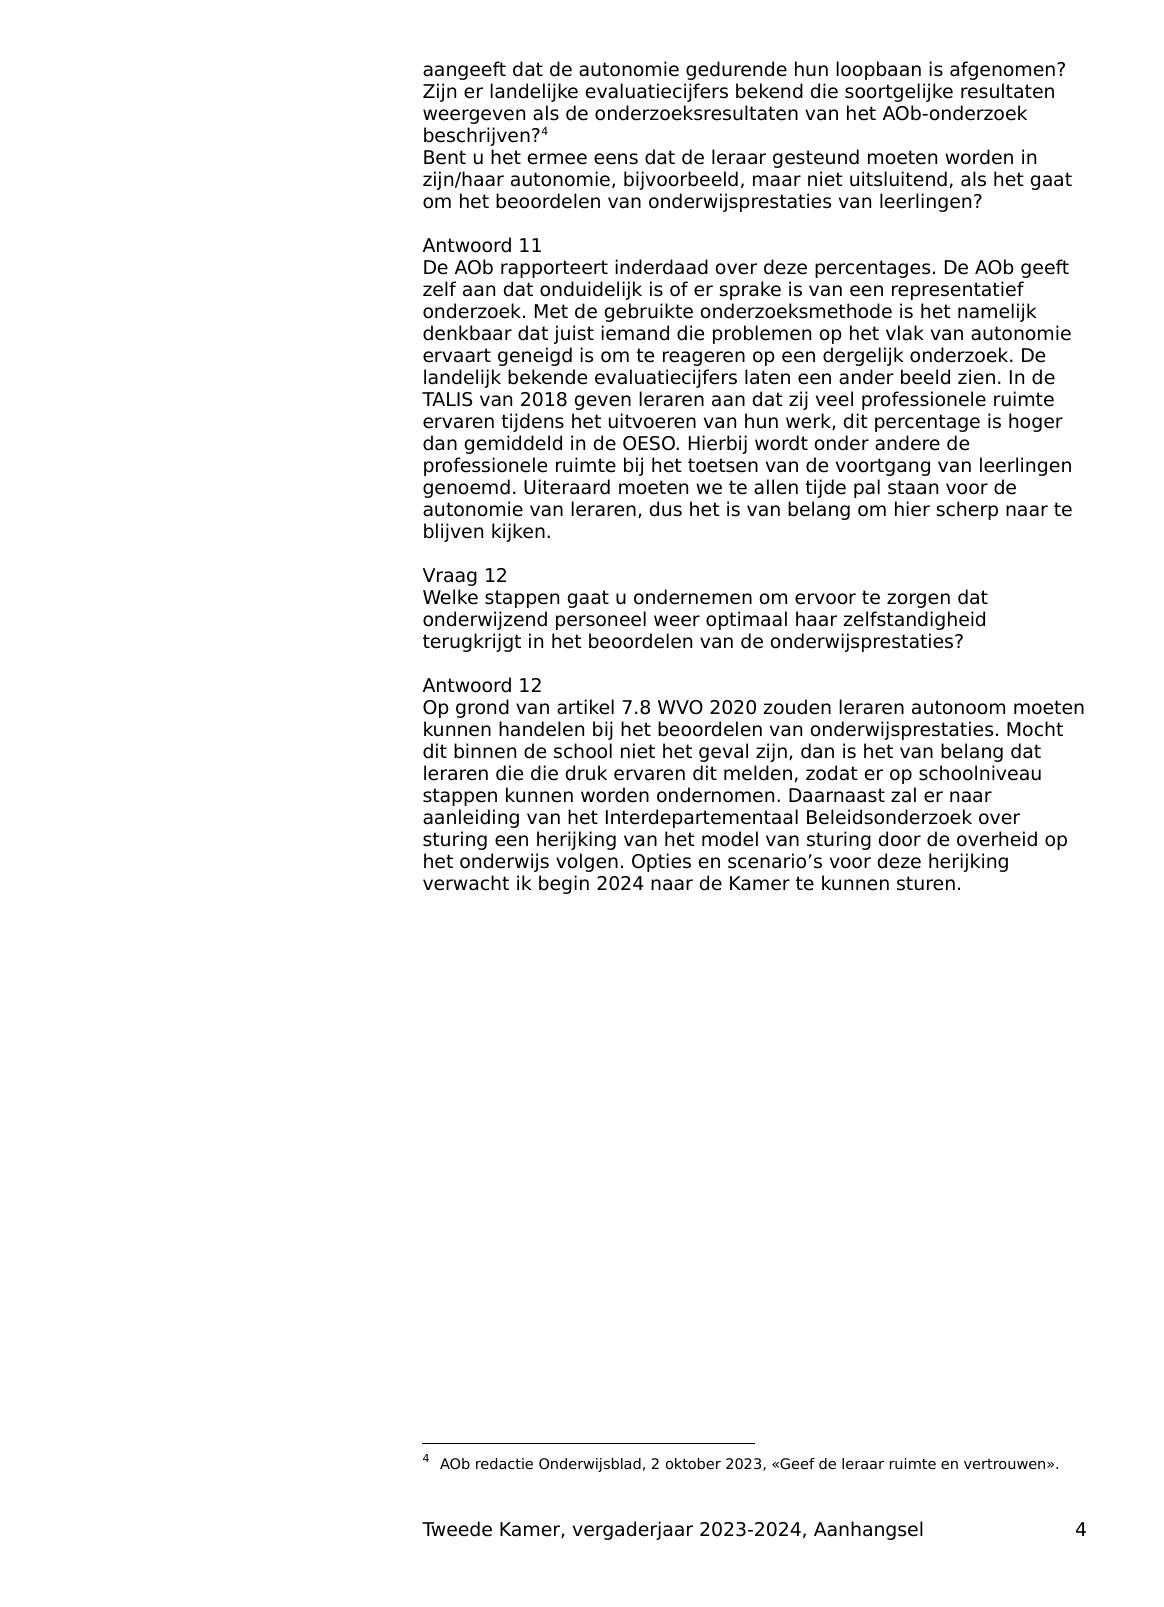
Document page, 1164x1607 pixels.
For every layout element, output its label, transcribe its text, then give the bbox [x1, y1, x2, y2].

text Op grond van artikel 7.8 WVO 2020 zouden leraren autonoom moeten kunnen handelen bij het beoordelen van onderwijsprestaties. Mocht dit binnen de school niet het geval zijn, dan is het van belang dat leraren die die druk ervaren dit melden, zodat er op schoolniveau stappen kunnen worden ondernomen. Daarnaast zal er naar aanleiding van het Interdepartementaal Beleidsonderzoek over sturing een herijking van het model van sturing door de overheid op het onderwijs volgen. Opties en scenario’s voor deze herijking verwacht ik begin 2024 naar de Kamer te kunnen sturen. [422, 697, 1087, 895]
text aangeeft dat de autonomie gedurende hun loopbaan is afgenomen? Zijn er landelijke evaluatiecijfers bekend die soortgelijke resultaten weergeven als de onderzoeksresultaten van het AOb-onderzoek beschrijven? [422, 59, 1087, 147]
text Antwoord 11 [422, 235, 1087, 257]
text AOb redactie Onderwijsblad, 2 oktober 2023, «Geef de leraar ruimte en vertrouwen». [422, 1452, 1087, 1474]
text Welke stappen gaat u ondernemen om ervoor te zorgen dat onderwijzend personeel weer optimaal haar zelfstandigheid terugkrijgt in het beoordelen van de onderwijsprestaties? [422, 587, 1087, 653]
text De AOb rapporteert inderdaad over deze percentages. De AOb geeft zelf aan dat onduidelijk is of er sprake is van een representatief onderzoek. Met de gebruikte onderzoeksmethode is het namelijk denkbaar dat juist iemand die problemen op het vlak van autonomie ervaart geneigd is om te reageren op een dergelijk onderzoek. De landelijk bekende evaluatiecijfers laten een ander beeld zien. In de TALIS van 2018 geven leraren aan dat zij veel professionele ruimte ervaren tijdens het uitvoeren van hun werk, dit percentage is hoger dan gemiddeld in de OESO. Hierbij wordt onder andere de professionele ruimte bij het toetsen van de voortgang van leerlingen genoemd. Uiteraard moeten we te allen tijde pal staan voor de autonomie van leraren, dus het is van belang om hier scherp naar te blijven kijken. [422, 257, 1087, 543]
text Bent u het ermee eens dat de leraar gesteund moeten worden in zijn/haar autonomie, bijvoorbeeld, maar niet uitsluitend, als het gaat om het beoordelen van onderwijsprestaties van leerlingen? [422, 147, 1087, 213]
text Vraag 12 [422, 565, 1087, 587]
text Antwoord 12 [422, 675, 1087, 697]
